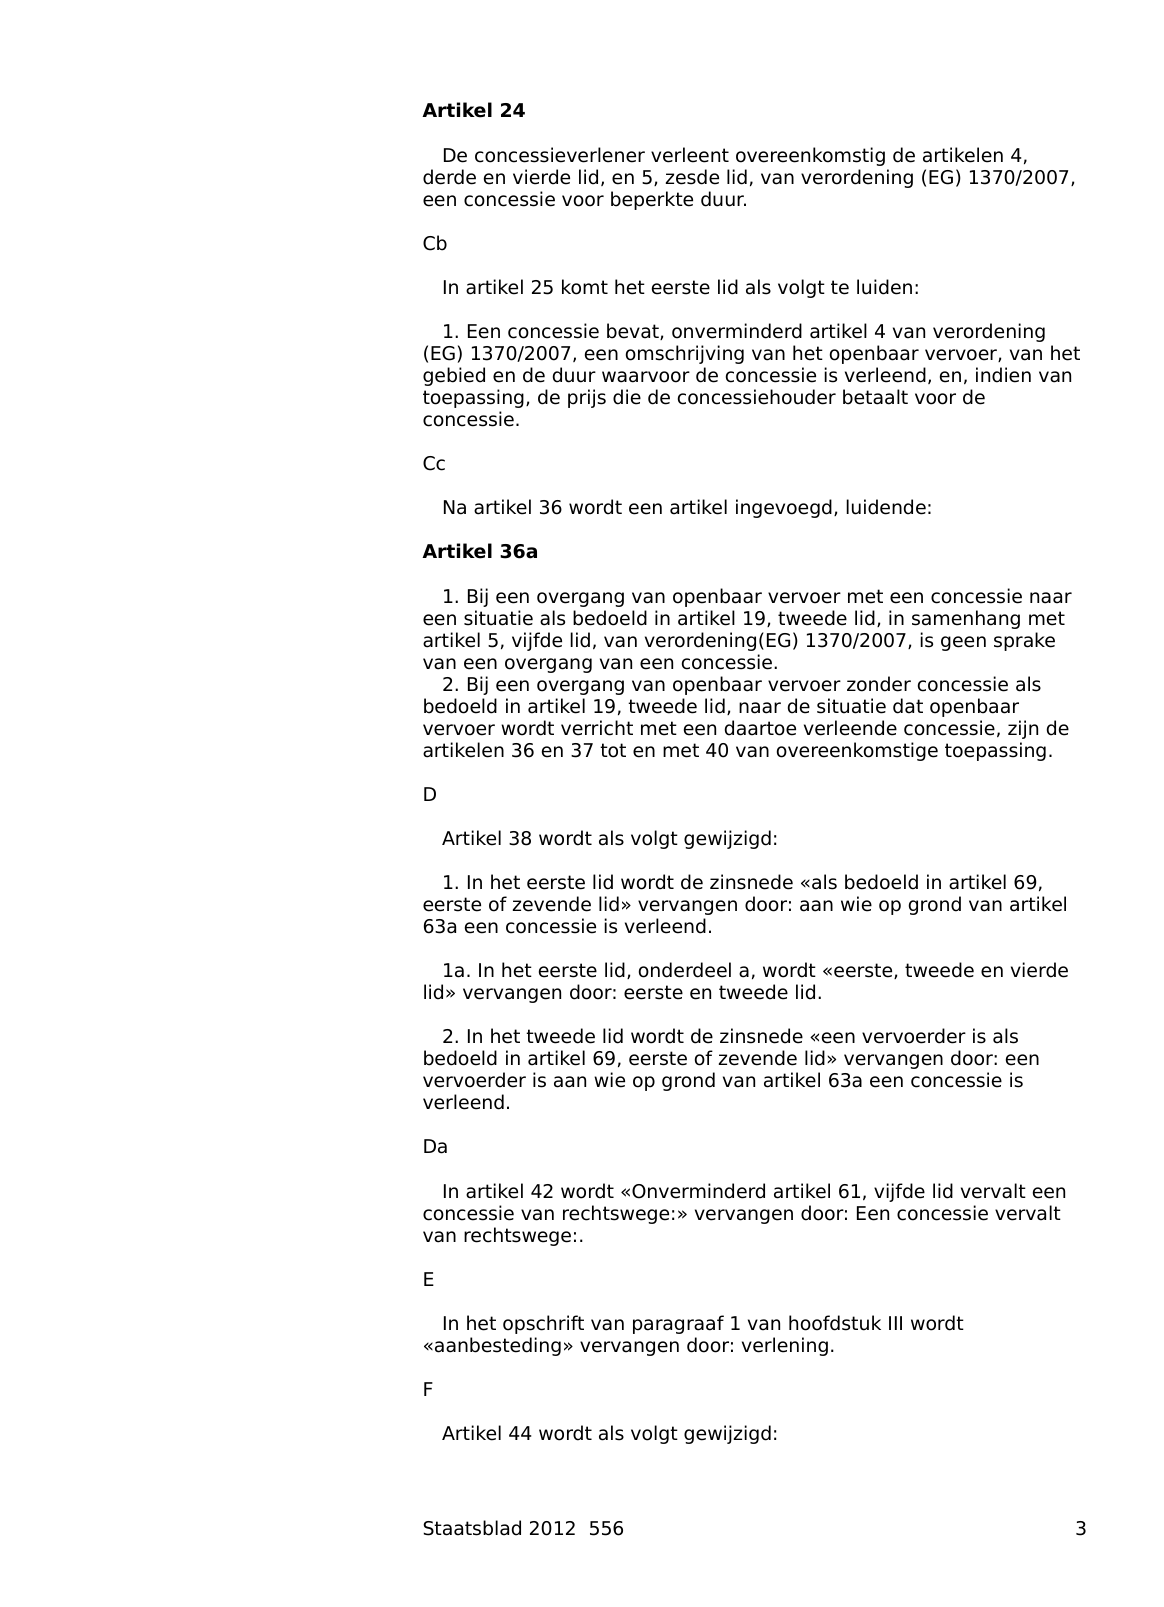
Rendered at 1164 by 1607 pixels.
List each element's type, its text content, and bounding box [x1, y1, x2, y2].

text 1. In het eerste lid wordt de zinsnede «als bedoeld in artikel 69, eerste of zevende lid» vervangen door: aan wie op grond van artikel 63a een concessie is verleend. [422, 872, 1087, 938]
text Cc [422, 453, 1087, 475]
text 2. Bij een overgang van openbaar vervoer zonder concessie als bedoeld in artikel 19, tweede lid, naar de situatie dat openbaar vervoer wordt verricht met een daartoe verleende concessie, zijn de artikelen 36 en 37 tot en met 40 van overeenkomstige toepassing. [422, 673, 1087, 761]
text D [422, 784, 1087, 806]
text 1. Bij een overgang van openbaar vervoer met een concessie naar een situatie als bedoeld in artikel 19, tweede lid, in samenhang met artikel 5, vijfde lid, van verordening(EG) 1370/2007, is geen sprake van een overgang van een concessie. [422, 586, 1087, 673]
text Artikel 38 wordt als volgt gewijzigd: [422, 828, 1087, 850]
text Cb [422, 233, 1087, 255]
subtitle Artikel 36a [422, 541, 1087, 563]
text De concessieverlener verleent overeenkomstig de artikelen 4, derde en vierde lid, en 5, zesde lid, van verordening (EG) 1370/2007, een concessie voor beperkte duur. [422, 144, 1087, 211]
text 1a. In het eerste lid, onderdeel a, wordt «eerste, tweede en vierde lid» vervangen door: eerste en tweede lid. [422, 960, 1087, 1004]
text E [422, 1269, 1087, 1291]
text In het opschrift van paragraaf 1 van hoofdstuk III wordt «aanbesteding» vervangen door: verlening. [422, 1313, 1087, 1357]
text In artikel 25 komt het eerste lid als volgt te luiden: [422, 277, 1087, 299]
text Na artikel 36 wordt een artikel ingevoegd, luidende: [422, 497, 1087, 519]
subtitle Artikel 24 [422, 100, 1087, 122]
text 1. Een concessie bevat, onverminderd artikel 4 van verordening (EG) 1370/2007, een omschrijving van het openbaar vervoer, van het gebied en de duur waarvoor de concessie is verleend, en, indien van toepassing, de prijs die de concessiehouder betaalt voor de concessie. [422, 321, 1087, 431]
text In artikel 42 wordt «Onverminderd artikel 61, vijfde lid vervalt een concessie van rechtswege:» vervangen door: Een concessie vervalt van rechtswege:. [422, 1181, 1087, 1246]
text F [422, 1379, 1087, 1401]
text Artikel 44 wordt als volgt gewijzigd: [422, 1423, 1087, 1445]
text Da [422, 1136, 1087, 1158]
text 2. In het tweede lid wordt de zinsnede «een vervoerder is als bedoeld in artikel 69, eerste of zevende lid» vervangen door: een vervoerder is aan wie op grond van artikel 63a een concessie is verleend. [422, 1026, 1087, 1114]
